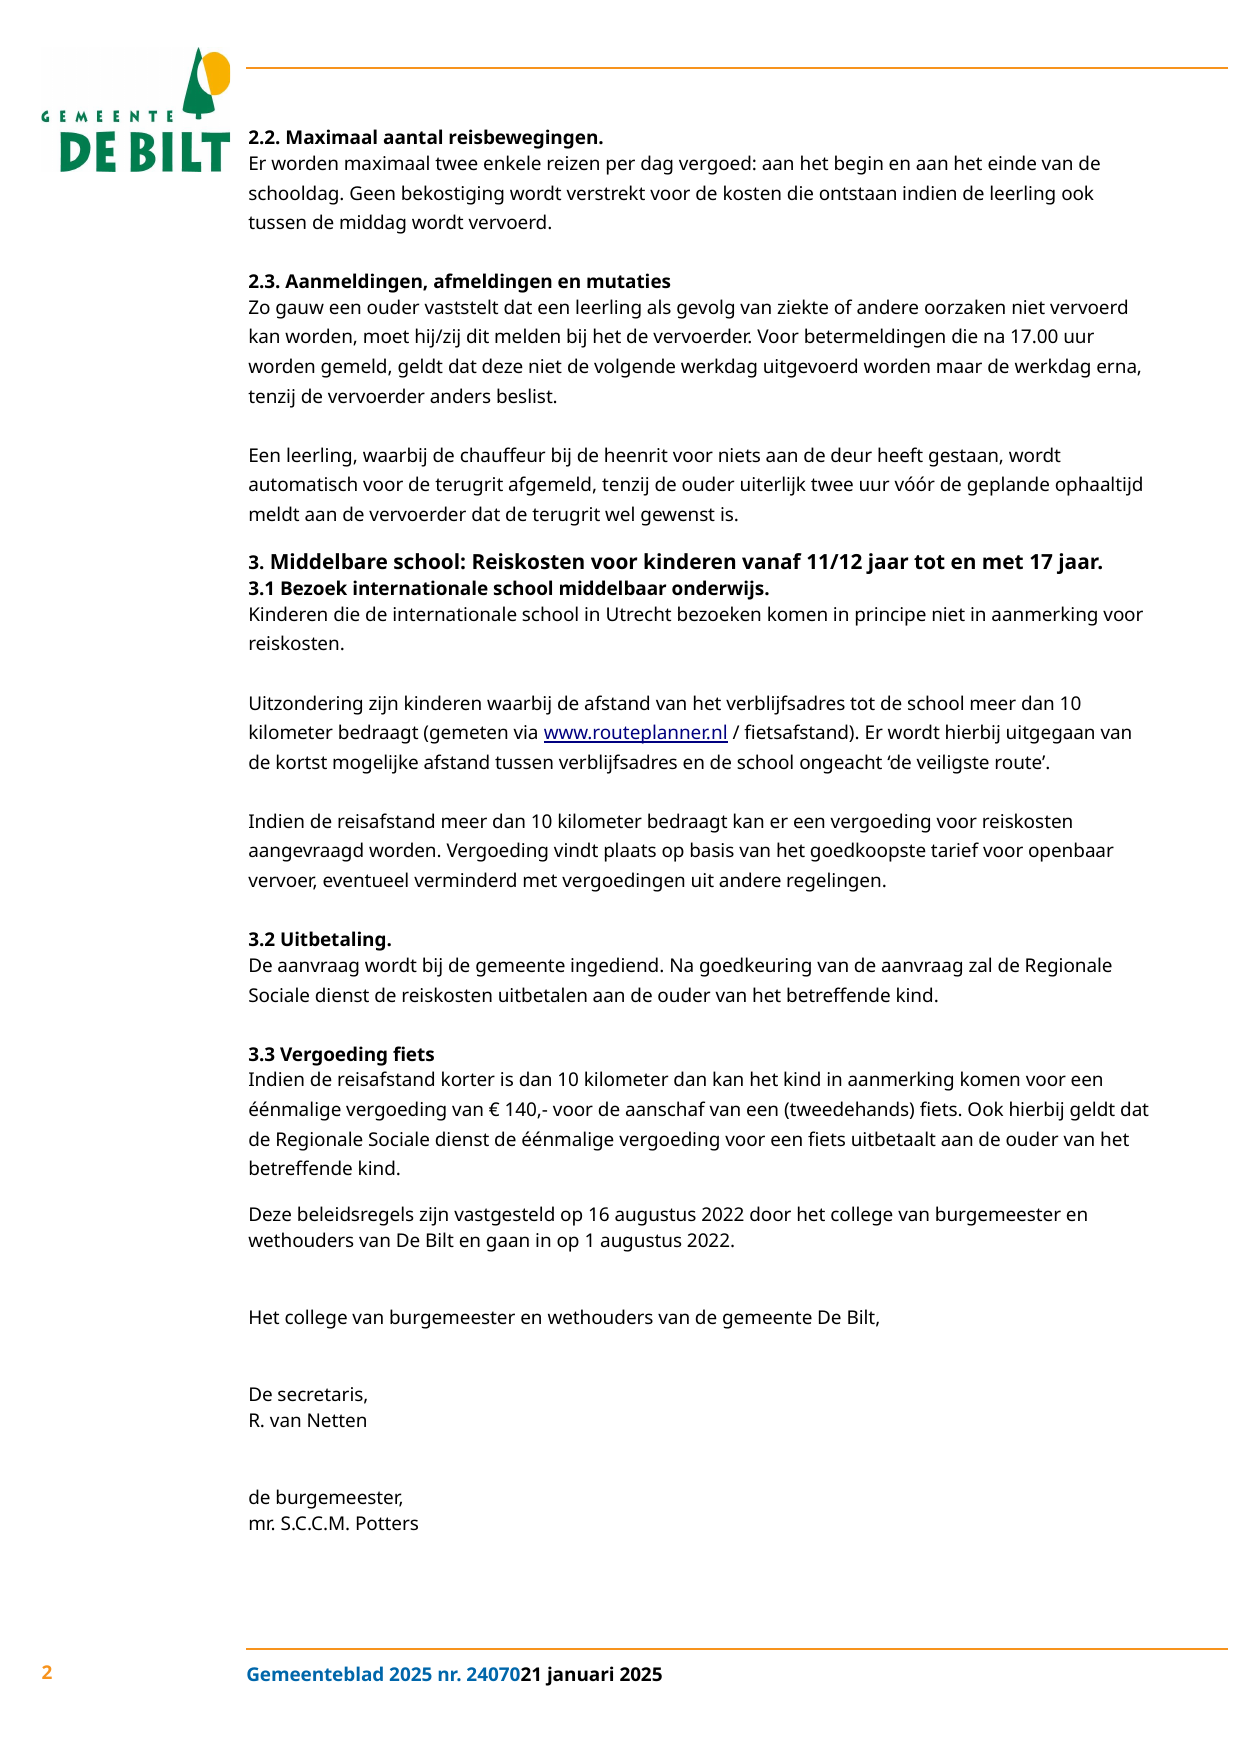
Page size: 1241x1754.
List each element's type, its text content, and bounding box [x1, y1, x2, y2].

text 2.3. Aanmeldingen, afmeldingen en mutaties [248, 268, 1152, 294]
text Kinderen die de internationale school in Utrecht bezoeken komen in principe niet in aanmerking voor reiskosten. [248, 601, 1152, 656]
text De aanvraag wordt bij de gemeente ingediend. Na goedkeuring van de aanvraag zal de Regionale Sociale dienst de reiskosten uitbetalen aan de ouder van het betreffende kind. [248, 952, 1152, 1007]
text 3. Middelbare school: Reiskosten voor kinderen vanaf 11/12 jaar tot en met 17 jaar. [248, 547, 1152, 575]
text Zo gauw een ouder vaststelt dat een leerling als gevolg van ziekte of andere oorzaken niet vervoerd kan worden, moet hij/zij dit melden bij het de vervoerder. Voor betermeldingen die na 17.00 uur worden gemeld, geldt dat deze niet de volgende werkdag uitgevoerd worden maar de werkdag erna, tenzij de vervoerder anders beslist. [248, 294, 1152, 409]
text Uitzondering zijn kinderen waarbij de afstand van het verblijfsadres tot de school meer dan 10 kilometer bedraagt (gemeten via www.routeplanner.nl / fietsafstand). Er wordt hierbij uitgegaan van de kortst mogelijke afstand tussen verblijfsadres en de school ongeacht ‘de veiligste route’. [248, 690, 1152, 775]
text 2.2. Maximaal aantal reisbewegingen. [248, 124, 1152, 150]
text mr. S.C.C.M. Potters [248, 1510, 1152, 1536]
text Het college van burgemeester en wethouders van de gemeente De Bilt, [248, 1304, 1152, 1330]
text Deze beleidsregels zijn vastgesteld op 16 augustus 2022 door het college van burgemeester en wethouders van De Bilt en gaan in op 1 augustus 2022. [248, 1201, 1152, 1252]
text R. van Netten [248, 1407, 1152, 1433]
text de burgemeester, [248, 1484, 1152, 1510]
text Indien de reisafstand meer dan 10 kilometer bedraagt kan er een vergoeding voor reiskosten aangevraagd worden. Vergoeding vindt plaats op basis van het goedkoopste tarief voor openbaar vervoer, eventueel verminderd met vergoedingen uit andere regelingen. [248, 808, 1152, 893]
text De secretaris, [248, 1381, 1152, 1407]
text 3.2 Uitbetaling. [248, 926, 1152, 952]
picture [41, 47, 231, 172]
text Indien de reisafstand korter is dan 10 kilometer dan kan het kind in aanmerking komen voor een éénmalige vergoeding van € 140,- voor de aanschaf van een (tweedehands) fiets. Ook hierbij geldt dat de Regionale Sociale dienst de éénmalige vergoeding voor een fiets uitbetaalt aan de ouder van het betreffende kind. [248, 1067, 1152, 1181]
text Er worden maximaal twee enkele reizen per dag vergoed: aan het begin en aan het einde van de schooldag. Geen bekostiging wordt verstrekt voor de kosten die ontstaan indien de leerling ook tussen de middag wordt vervoerd. [248, 150, 1152, 235]
text Een leerling, waarbij de chauffeur bij de heenrit voor niets aan de deur heeft gestaan, wordt automatisch voor de terugrit afgemeld, tenzij de ouder uiterlijk twee uur vóór de geplande ophaaltijd meldt aan de vervoerder dat de terugrit wel gewenst is. [248, 442, 1152, 527]
text 3.3 Vergoeding fiets [248, 1041, 1152, 1067]
text 3.1 Bezoek internationale school middelbaar onderwijs. [248, 575, 1152, 601]
